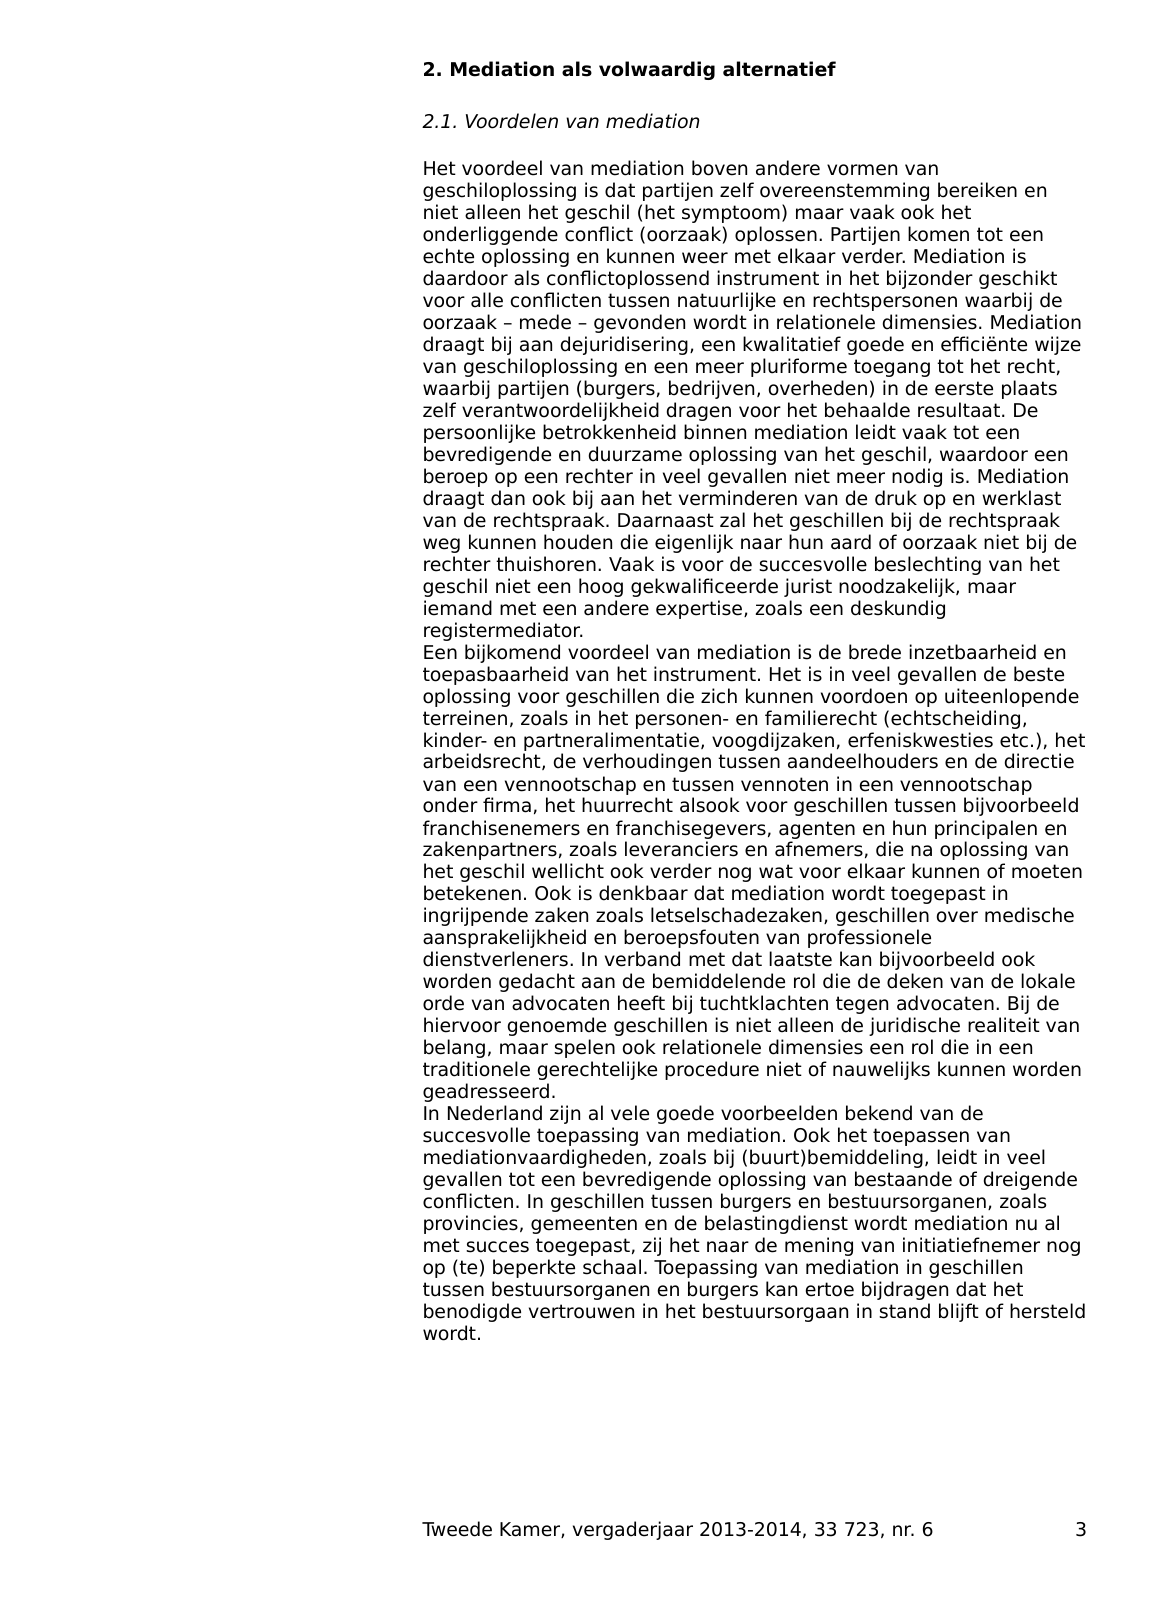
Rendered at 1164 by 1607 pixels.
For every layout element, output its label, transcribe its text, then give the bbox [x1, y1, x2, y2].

text Een bijkomend voordeel van mediation is de brede inzetbaarheid en toepasbaarheid van het instrument. Het is in veel gevallen de beste oplossing voor geschillen die zich kunnen voordoen op uiteenlopende terreinen, zoals in het personen- en familierecht (echtscheiding, kinder- en partneralimentatie, voogdijzaken, erfeniskwesties etc.), het arbeidsrecht, de verhoudingen tussen aandeelhouders en de directie van een vennootschap en tussen vennoten in een vennootschap onder firma, het huurrecht alsook voor geschillen tussen bijvoorbeeld franchisenemers en franchisegevers, agenten en hun principalen en zakenpartners, zoals leveranciers en afnemers, die na oplossing van het geschil wellicht ook verder nog wat voor elkaar kunnen of moeten betekenen. Ook is denkbaar dat mediation wordt toegepast in ingrijpende zaken zoals letselschadezaken, geschillen over medische aansprakelijkheid en beroepsfouten van professionele dienstverleners. In verband met dat laatste kan bijvoorbeeld ook worden gedacht aan de bemiddelende rol die de deken van de lokale orde van advocaten heeft bij tuchtklachten tegen advocaten. Bij de hiervoor genoemde geschillen is niet alleen de juridische realiteit van belang, maar spelen ook relationele dimensies een rol die in een traditionele gerechtelijke procedure niet of nauwelijks kunnen worden geadresseerd. [422, 642, 1087, 1103]
text In Nederland zijn al vele goede voorbeelden bekend van de succesvolle toepassing van mediation. Ook het toepassen van mediationvaardigheden, zoals bij (buurt)bemiddeling, leidt in veel gevallen tot een bevredigende oplossing van bestaande of dreigende conflicten. In geschillen tussen burgers en bestuursorganen, zoals provincies, gemeenten en de belastingdienst wordt mediation nu al met succes toegepast, zij het naar de mening van initiatiefnemer nog op (te) beperkte schaal. Toepassing van mediation in geschillen tussen bestuursorganen en burgers kan ertoe bijdragen dat het benodigde vertrouwen in het bestuursorgaan in stand blijft of hersteld wordt. [422, 1103, 1087, 1345]
subtitle 2.1. Voordelen van mediation [422, 111, 1087, 133]
text Het voordeel van mediation boven andere vormen van geschiloplossing is dat partijen zelf overeenstemming bereiken en niet alleen het geschil (het symptoom) maar vaak ook het onderliggende conflict (oorzaak) oplossen. Partijen komen tot een echte oplossing en kunnen weer met elkaar verder. Mediation is daardoor als conflictoplossend instrument in het bijzonder geschikt voor alle conflicten tussen natuurlijke en rechtspersonen waarbij de oorzaak – mede – gevonden wordt in relationele dimensies. Mediation draagt bij aan dejuridisering, een kwalitatief goede en efficiënte wijze van geschiloplossing en een meer pluriforme toegang tot het recht, waarbij partijen (burgers, bedrijven, overheden) in de eerste plaats zelf verantwoordelijkheid dragen voor het behaalde resultaat. De persoonlijke betrokkenheid binnen mediation leidt vaak tot een bevredigende en duurzame oplossing van het geschil, waardoor een beroep op een rechter in veel gevallen niet meer nodig is. Mediation draagt dan ook bij aan het verminderen van de druk op en werklast van de rechtspraak. Daarnaast zal het geschillen bij de rechtspraak weg kunnen houden die eigenlijk naar hun aard of oorzaak niet bij de rechter thuishoren. Vaak is voor de succesvolle beslechting van het geschil niet een hoog gekwalificeerde jurist noodzakelijk, maar iemand met een andere expertise, zoals een deskundig registermediator. [422, 158, 1087, 642]
subtitle 2. Mediation als volwaardig alternatief [422, 59, 1087, 81]
